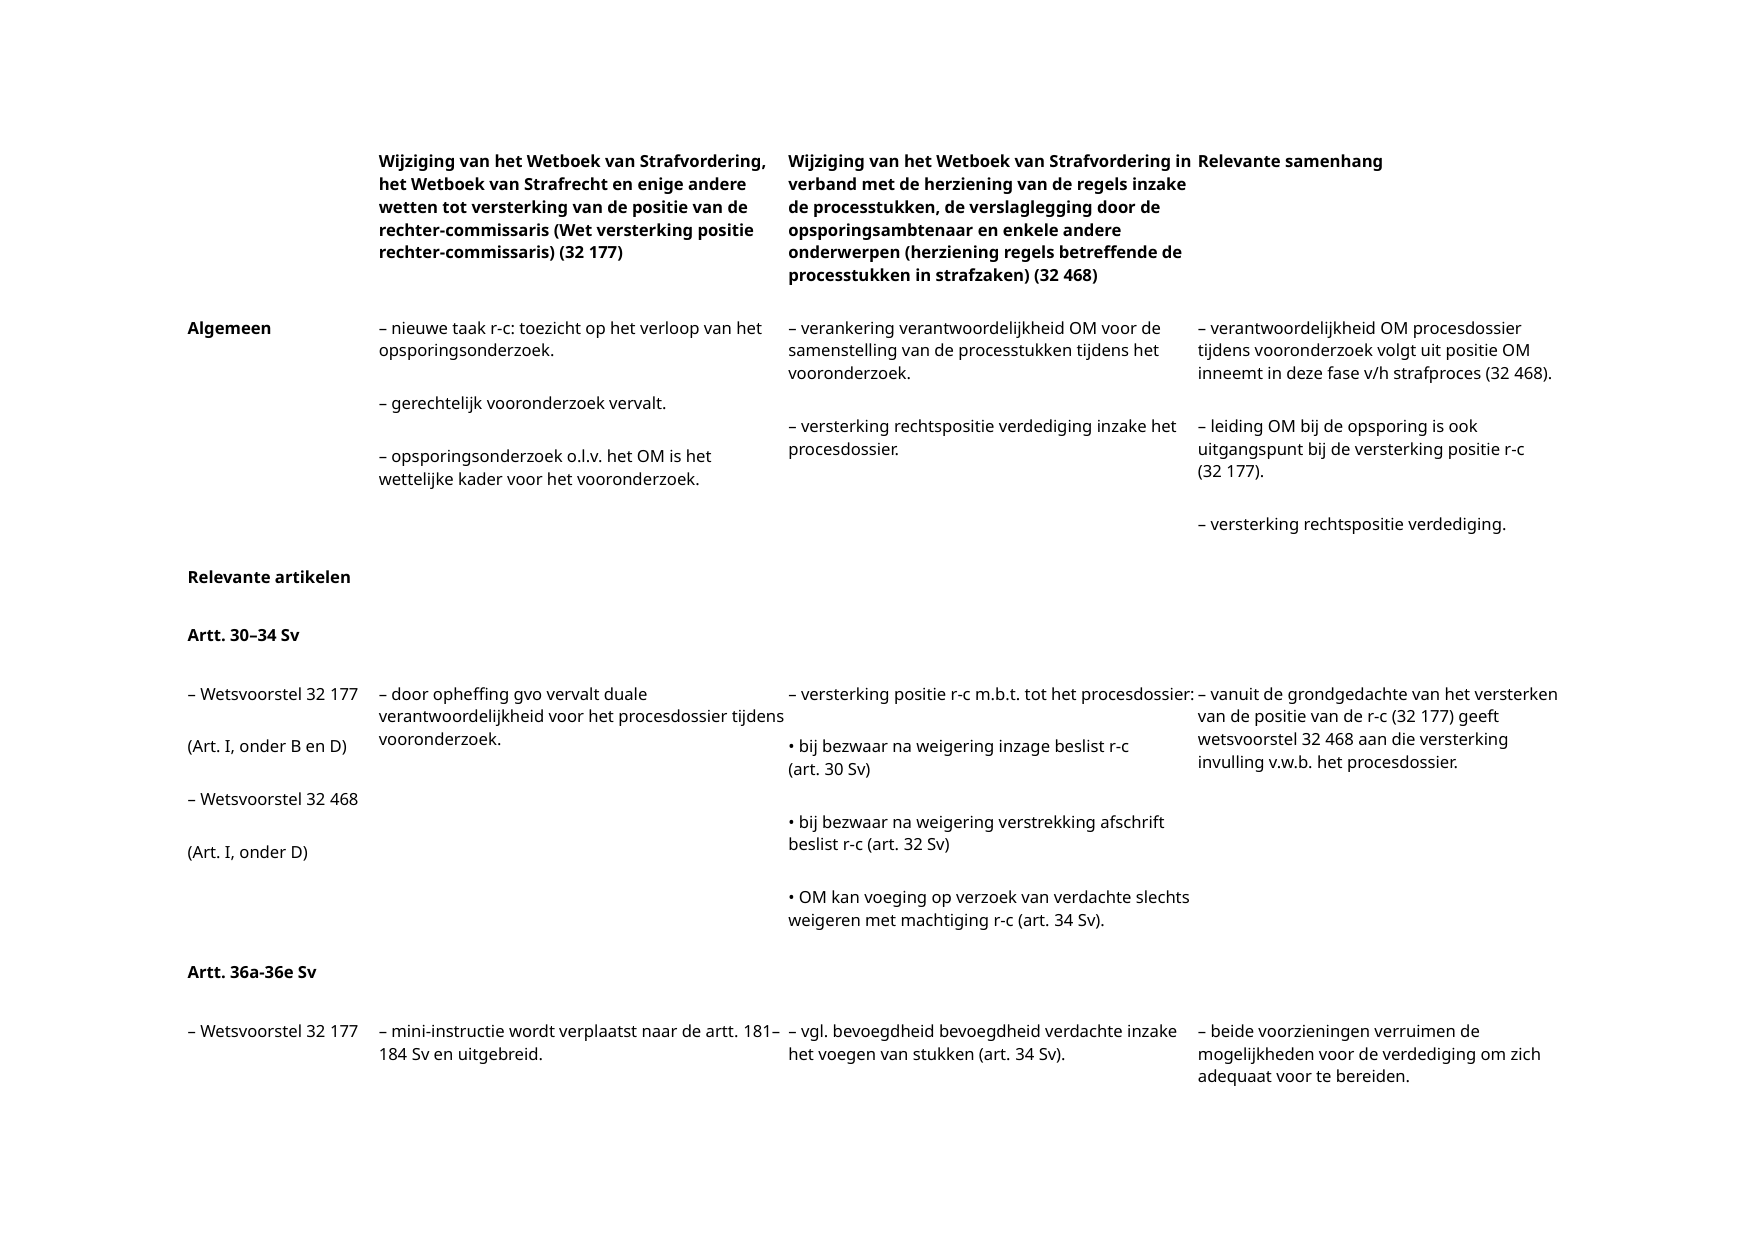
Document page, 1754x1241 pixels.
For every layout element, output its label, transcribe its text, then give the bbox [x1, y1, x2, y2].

table_cell – nieuwe taak r-c: toezicht op het verloop van het opsporingsonderzoek. – gerechtelijk vooronderzoek vervalt. – opsporingsonderzoek o.l.v. het OM is het wettelijke kader voor het vooronderzoek. [379, 316, 788, 565]
table_cell – verankering verantwoordelijkheid OM voor de samenstelling van de processtukken tijdens het vooronderzoek. – versterking rechtspositie verdediging inzake het procesdossier. [788, 316, 1198, 565]
table_cell – vanuit de grondgedachte van het versterken van de positie van de r-c (32 177) geeft wetsvoorstel 32 468 aan die versterking invulling v.w.b. het procesdossier. [1198, 682, 1566, 961]
table_header Relevante samenhang [1198, 150, 1566, 316]
table_cell – beide voorzieningen verruimen de mogelijkheden voor de verdediging om zich adequaat voor te bereiden. [1198, 1020, 1566, 1088]
table_cell [788, 565, 1198, 624]
table_cell – verantwoordelijkheid OM procesdossier tijdens vooronderzoek volgt uit positie OM inneemt in deze fase v/h strafproces (32 468). – leiding OM bij de opsporing is ook uitgangspunt bij de versterking positie r-c (32 177). – versterking rechtspositie verdediging. [1198, 316, 1566, 565]
table_cell [788, 961, 1198, 1019]
table_cell Algemeen [188, 316, 378, 565]
table_cell [379, 624, 788, 682]
table_cell – versterking positie r-c m.b.t. tot het procesdossier: • bij bezwaar na weigering inzage beslist r-c (art. 30 Sv) • bij bezwaar na weigering verstrekking afschrift beslist r-c (art. 32 Sv) • OM kan voeging op verzoek van verdachte slechts weigeren met machtiging r-c (art. 34 Sv). [788, 682, 1198, 961]
table_header [188, 150, 378, 316]
table_cell [788, 624, 1198, 682]
table_cell – mini-instructie wordt verplaatst naar de artt. 181–184 Sv en uitgebreid. [379, 1020, 788, 1088]
table_cell Artt. 30–34 Sv [188, 624, 378, 682]
table_cell – door opheffing gvo vervalt duale verantwoordelijkheid voor het procesdossier tijdens vooronderzoek. [379, 682, 788, 961]
table_cell [1198, 624, 1566, 682]
table_cell – Wetsvoorstel 32 177 [188, 1020, 378, 1088]
table_cell [379, 565, 788, 624]
table_cell – vgl. bevoegdheid bevoegdheid verdachte inzake het voegen van stukken (art. 34 Sv). [788, 1020, 1198, 1088]
table_cell [1198, 961, 1566, 1019]
table_header Wijziging van het Wetboek van Strafvordering in verband met de herziening van de regels inzake de processtukken, de verslaglegging door de opsporingsambtenaar en enkele andere onderwerpen (herziening regels betreffende de processtukken in strafzaken) (32 468) [788, 150, 1198, 316]
table_cell – Wetsvoorstel 32 177 (Art. I, onder B en D) – Wetsvoorstel 32 468 (Art. I, onder D) [188, 682, 378, 961]
table_cell [379, 961, 788, 1019]
table_cell Artt. 36a-36e Sv [188, 961, 378, 1019]
table_cell Relevante artikelen [188, 565, 378, 624]
table_header Wijziging van het Wetboek van Strafvordering, het Wetboek van Strafrecht en enige andere wetten tot versterking van de positie van de rechter-commissaris (Wet versterking positie rechter-commissaris) (32 177) [379, 150, 788, 316]
table_cell [1198, 565, 1566, 624]
